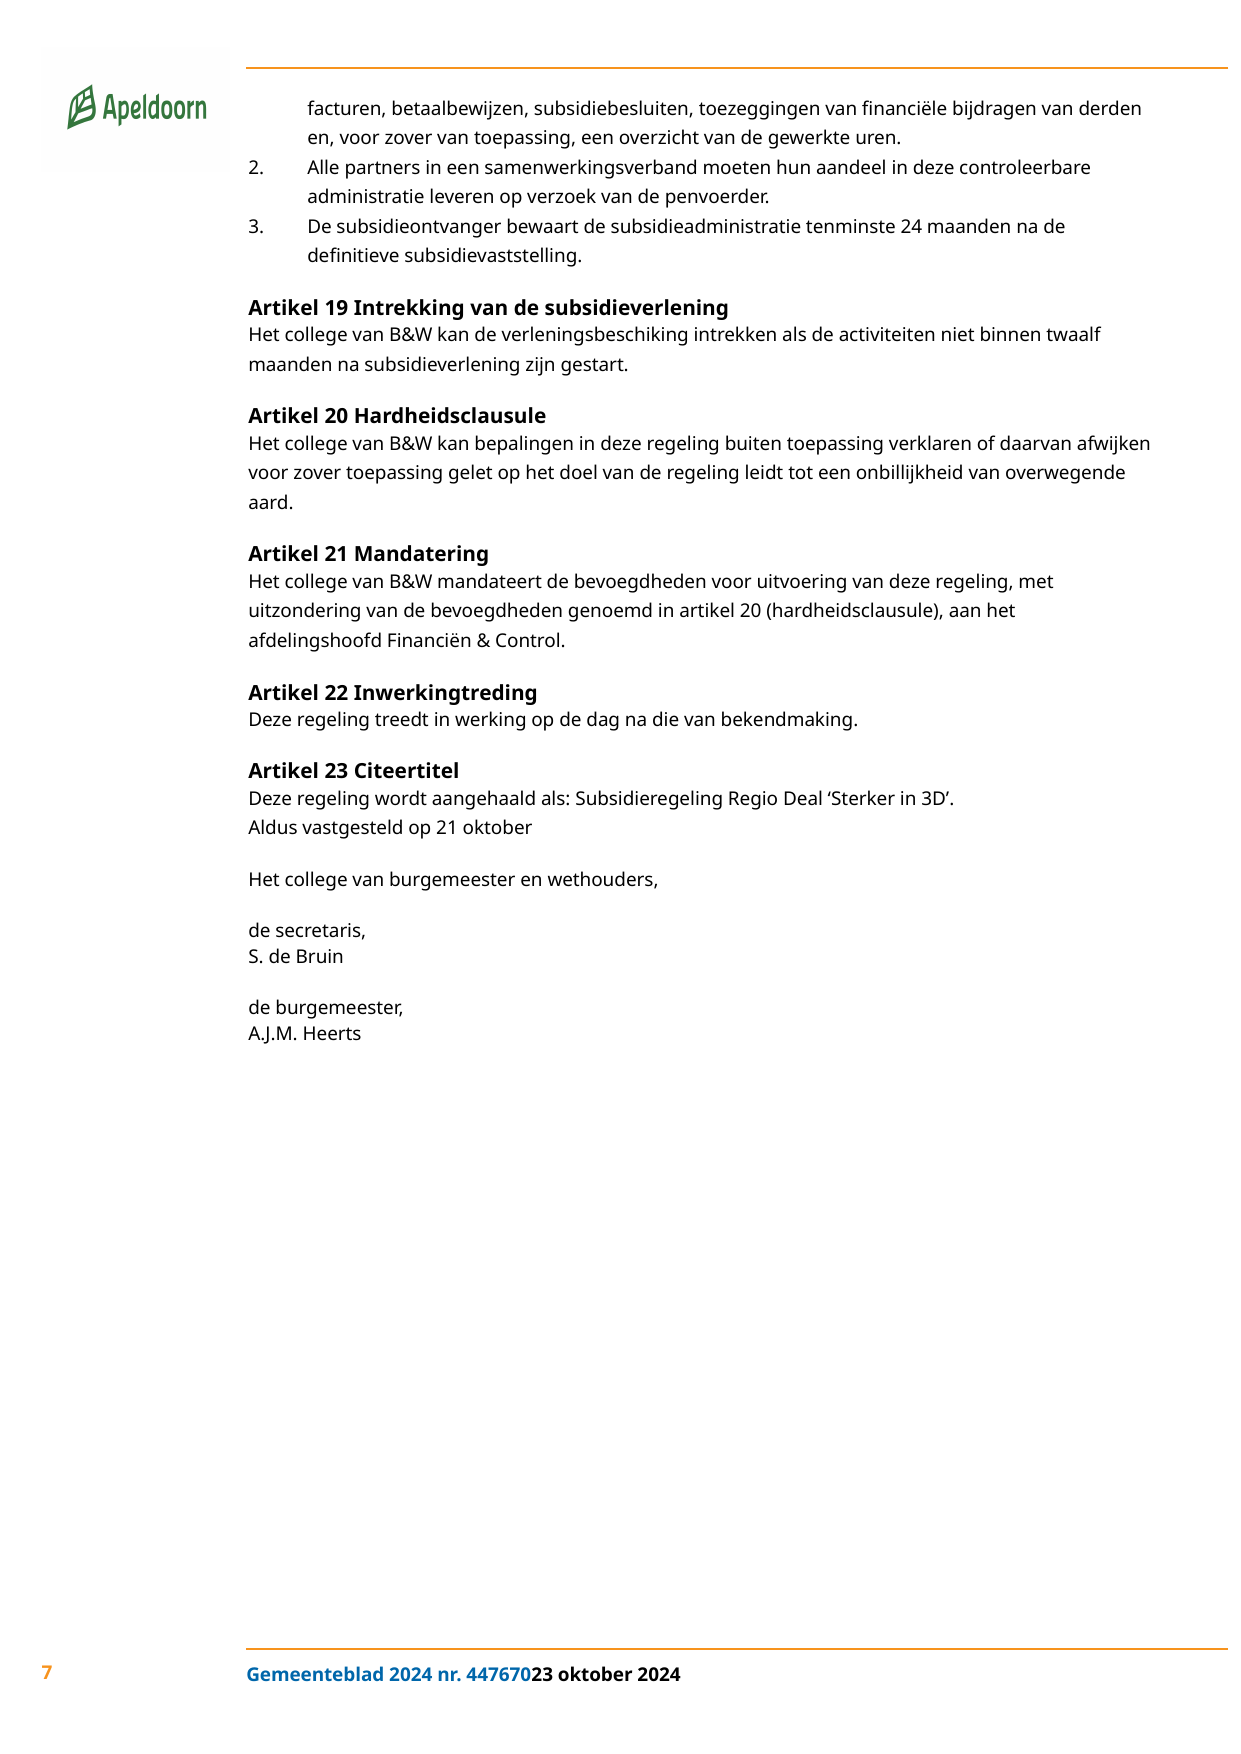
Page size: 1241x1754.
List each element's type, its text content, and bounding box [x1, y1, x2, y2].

text Artikel 21 Mandatering [248, 539, 1152, 568]
text Het college van burgemeester en wethouders, [248, 866, 1152, 892]
picture [41, 47, 231, 172]
text Artikel 22 Inwerkingtreding [248, 678, 1152, 706]
text Aldus vastgesteld op 21 oktober [248, 814, 1152, 840]
text Artikel 20 Hardheidsclausule [248, 402, 1152, 430]
text Het college van B&W kan de verleningsbeschiking intrekken als de activiteiten niet binnen twaalf maanden na subsidieverlening zijn gestart. [248, 322, 1152, 377]
text A.J.M. Heerts [248, 1020, 1152, 1046]
text de secretaris, [248, 917, 1152, 943]
list De subsidieontvanger bewaart de subsidieadministratie tenminste 24 maanden na de definitieve subsidievaststelling. [248, 213, 1152, 268]
list facturen, betaalbewijzen, subsidiebesluiten, toezeggingen van financiële bijdragen van derden en, voor zover van toepassing, een overzicht van de gewerkte uren. [248, 95, 1152, 150]
text Het college van B&W mandateert de bevoegdheden voor uitvoering van deze regeling, met uitzondering van de bevoegdheden genoemd in artikel 20 (hardheidsclausule), aan het afdelingshoofd Financiën & Control. [248, 568, 1152, 653]
text Deze regeling wordt aangehaald als: Subsidieregeling Regio Deal ‘Sterker in 3D’. [248, 785, 1152, 811]
text Artikel 19 Intrekking van de subsidieverlening [248, 293, 1152, 322]
text Artikel 23 Citeertitel [248, 756, 1152, 785]
list Alle partners in een samenwerkingsverband moeten hun aandeel in deze controleerbare administratie leveren op verzoek van de penvoerder. [248, 154, 1152, 209]
text de burgemeester, [248, 994, 1152, 1020]
text Het college van B&W kan bepalingen in deze regeling buiten toepassing verklaren of daarvan afwijken voor zover toepassing gelet op het doel van de regeling leidt tot een onbillijkheid van overwegende aard. [248, 430, 1152, 515]
text Deze regeling treedt in werking op de dag na die van bekendmaking. [248, 706, 1152, 732]
text S. de Bruin [248, 943, 1152, 969]
